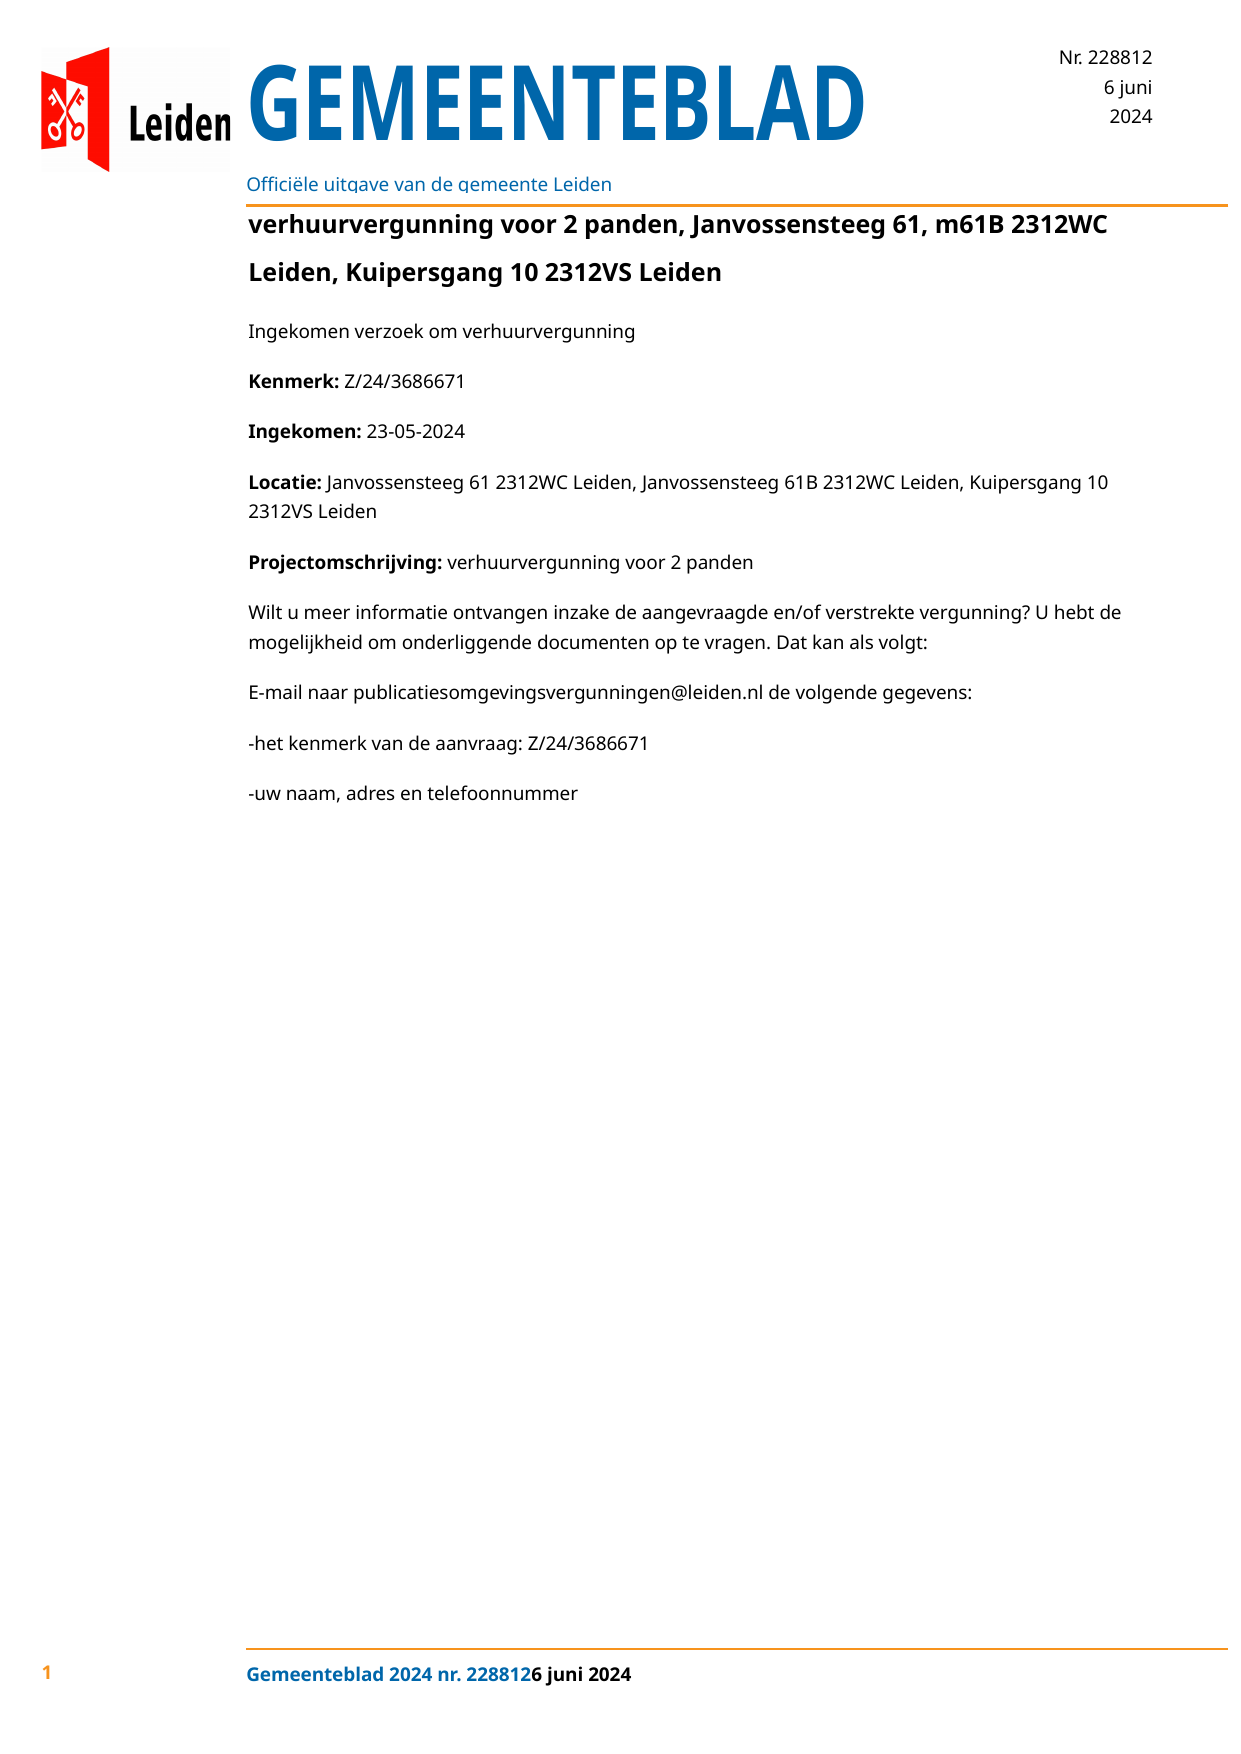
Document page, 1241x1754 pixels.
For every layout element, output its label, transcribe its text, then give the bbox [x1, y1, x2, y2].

text E-mail naar publicatiesomgevingsvergunningen@leiden.nl de volgende gegevens: [248, 679, 1152, 705]
picture [41, 47, 231, 172]
text -het kenmerk van de aanvraag: Z/24/3686671 [248, 730, 1152, 756]
text Ingekomen verzoek om verhuurvergunning [248, 318, 1152, 344]
text verhuurvergunning voor 2 panden, Janvossensteeg 61, m61B 2312WC Leiden, Kuipersgang 10 2312VS Leiden [248, 207, 1152, 288]
text Kenmerk: Z/24/3686671 [248, 368, 1152, 394]
text -uw naam, adres en telefoonnummer [248, 780, 1152, 806]
text Projectomschrijving: verhuurvergunning voor 2 panden [248, 549, 1152, 575]
text Ingekomen: 23-05-2024 [248, 419, 1152, 444]
text Wilt u meer informatie ontvangen inzake de aangevraagde en/of verstrekte vergunning? U hebt de mogelijkheid om onderliggende documenten op te vragen. Dat kan als volgt: [248, 599, 1152, 655]
text Locatie: Janvossensteeg 61 2312WC Leiden, Janvossensteeg 61B 2312WC Leiden, Kuipersgang 10 2312VS Leiden [248, 469, 1152, 524]
